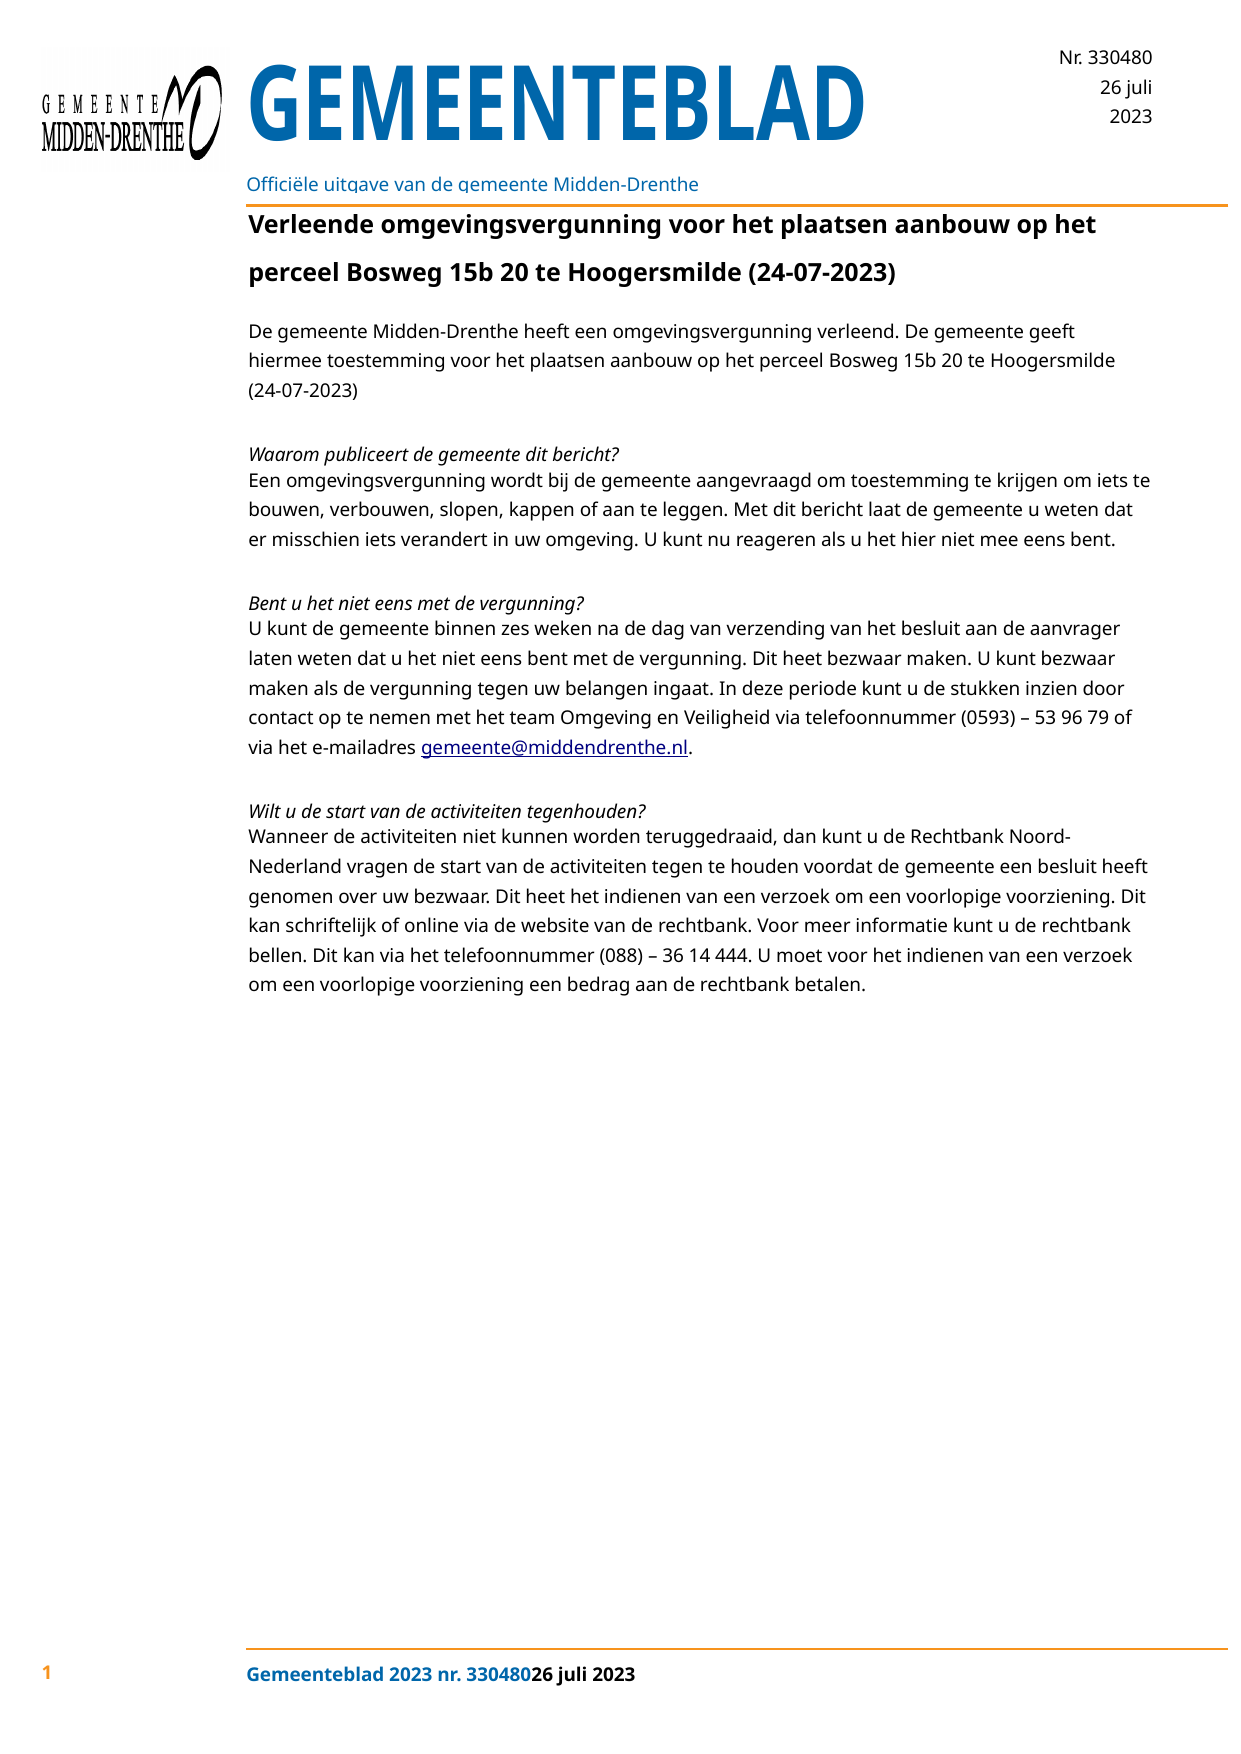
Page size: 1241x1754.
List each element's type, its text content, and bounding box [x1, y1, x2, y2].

text Een omgevingsvergunning wordt bij de gemeente aangevraagd om toestemming te krijgen om iets te bouwen, verbouwen, slopen, kappen of aan te leggen. Met dit bericht laat de gemeente u weten dat er misschien iets verandert in uw omgeving. U kunt nu reageren als u het hier niet mee eens bent. [248, 467, 1152, 552]
picture [41, 47, 231, 172]
text De gemeente Midden-Drenthe heeft een omgevingsvergunning verleend. De gemeente geeft hiermee toestemming voor het plaatsen aanbouw op het perceel Bosweg 15b 20 te Hoogersmilde (24-07-2023) [248, 318, 1152, 403]
text U kunt de gemeente binnen zes weken na de dag van verzending van het besluit aan de aanvrager laten weten dat u het niet eens bent met de vergunning. Dit heet bezwaar maken. U kunt bezwaar maken als de vergunning tegen uw belangen ingaat. In deze periode kunt u de stukken inzien door contact op te nemen met het team Omgeving en Veiligheid via telefoonnummer (0593) – 53 96 79 of via het e-mailadres gemeente@middendrenthe.nl. [248, 616, 1152, 760]
text Verleende omgevingsvergunning voor het plaatsen aanbouw op het perceel Bosweg 15b 20 te Hoogersmilde (24-07-2023) [248, 207, 1152, 288]
text Wilt u de start van de activiteiten tegenhouden? [248, 798, 1152, 824]
text Waarom publiceert de gemeente dit bericht? [248, 441, 1152, 467]
text Bent u het niet eens met de vergunning? [248, 590, 1152, 616]
text Wanneer de activiteiten niet kunnen worden teruggedraaid, dan kunt u de Rechtbank Noord-Nederland vragen de start van de activiteiten tegen te houden voordat de gemeente een besluit heeft genomen over uw bezwaar. Dit heet het indienen van een verzoek om een voorlopige voorziening. Dit kan schriftelijk of online via de website van de rechtbank. Voor meer informatie kunt u de rechtbank bellen. Dit kan via het telefoonnummer (088) – 36 14 444. U moet voor het indienen van een verzoek om een voorlopige voorziening een bedrag aan de rechtbank betalen. [248, 824, 1152, 997]
